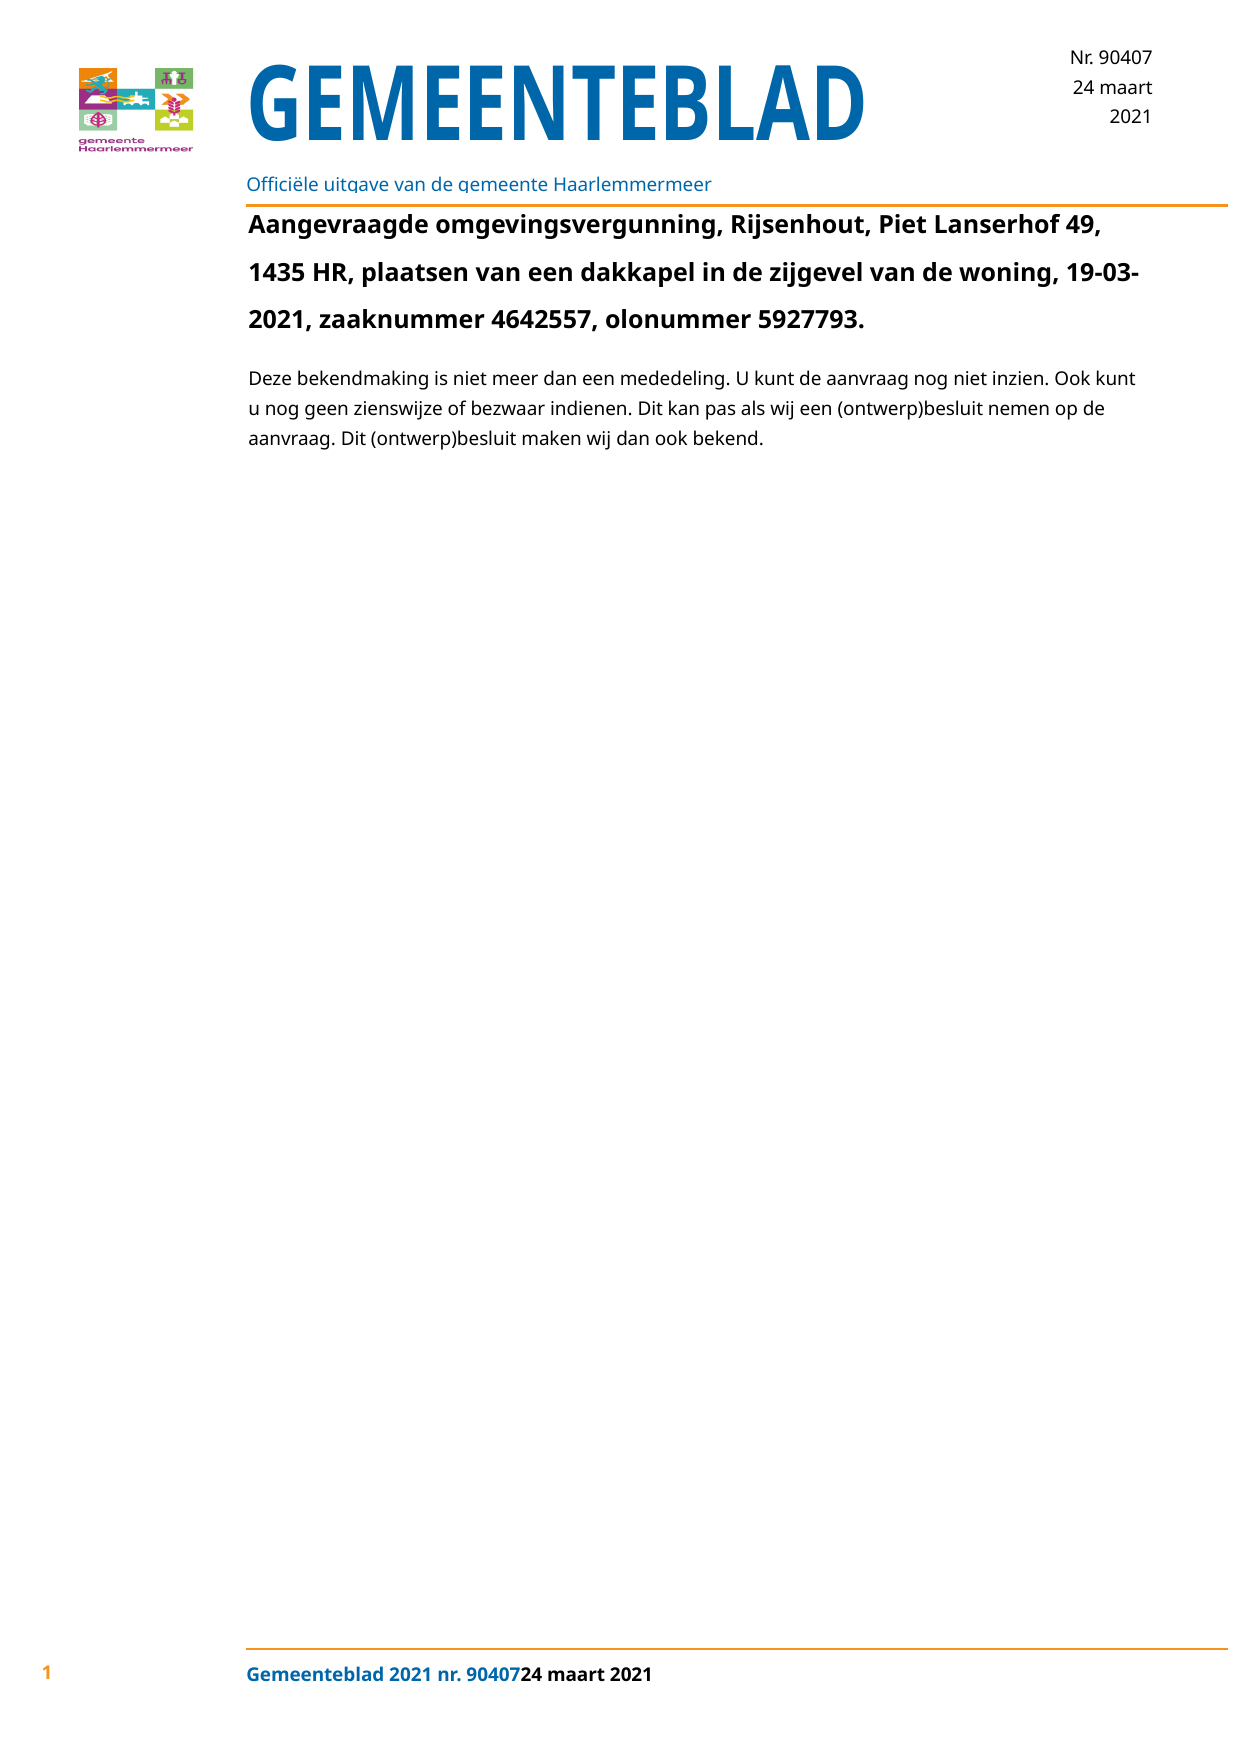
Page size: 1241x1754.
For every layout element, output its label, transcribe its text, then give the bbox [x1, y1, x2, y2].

text Aangevraagde omgevingsvergunning, Rijsenhout, Piet Lanserhof 49, 1435 HR, plaatsen van een dakkapel in de zijgevel van de woning, 19-03-2021, zaaknummer 4642557, olonummer 5927793. [248, 207, 1152, 336]
text Deze bekendmaking is niet meer dan een mededeling. U kunt de aanvraag nog niet inzien. Ook kunt u nog geen zienswijze of bezwaar indienen. Dit kan pas als wij een (ontwerp)besluit nemen op de aanvraag. Dit (ontwerp)besluit maken wij dan ook bekend. [248, 366, 1152, 450]
picture [41, 47, 231, 172]
